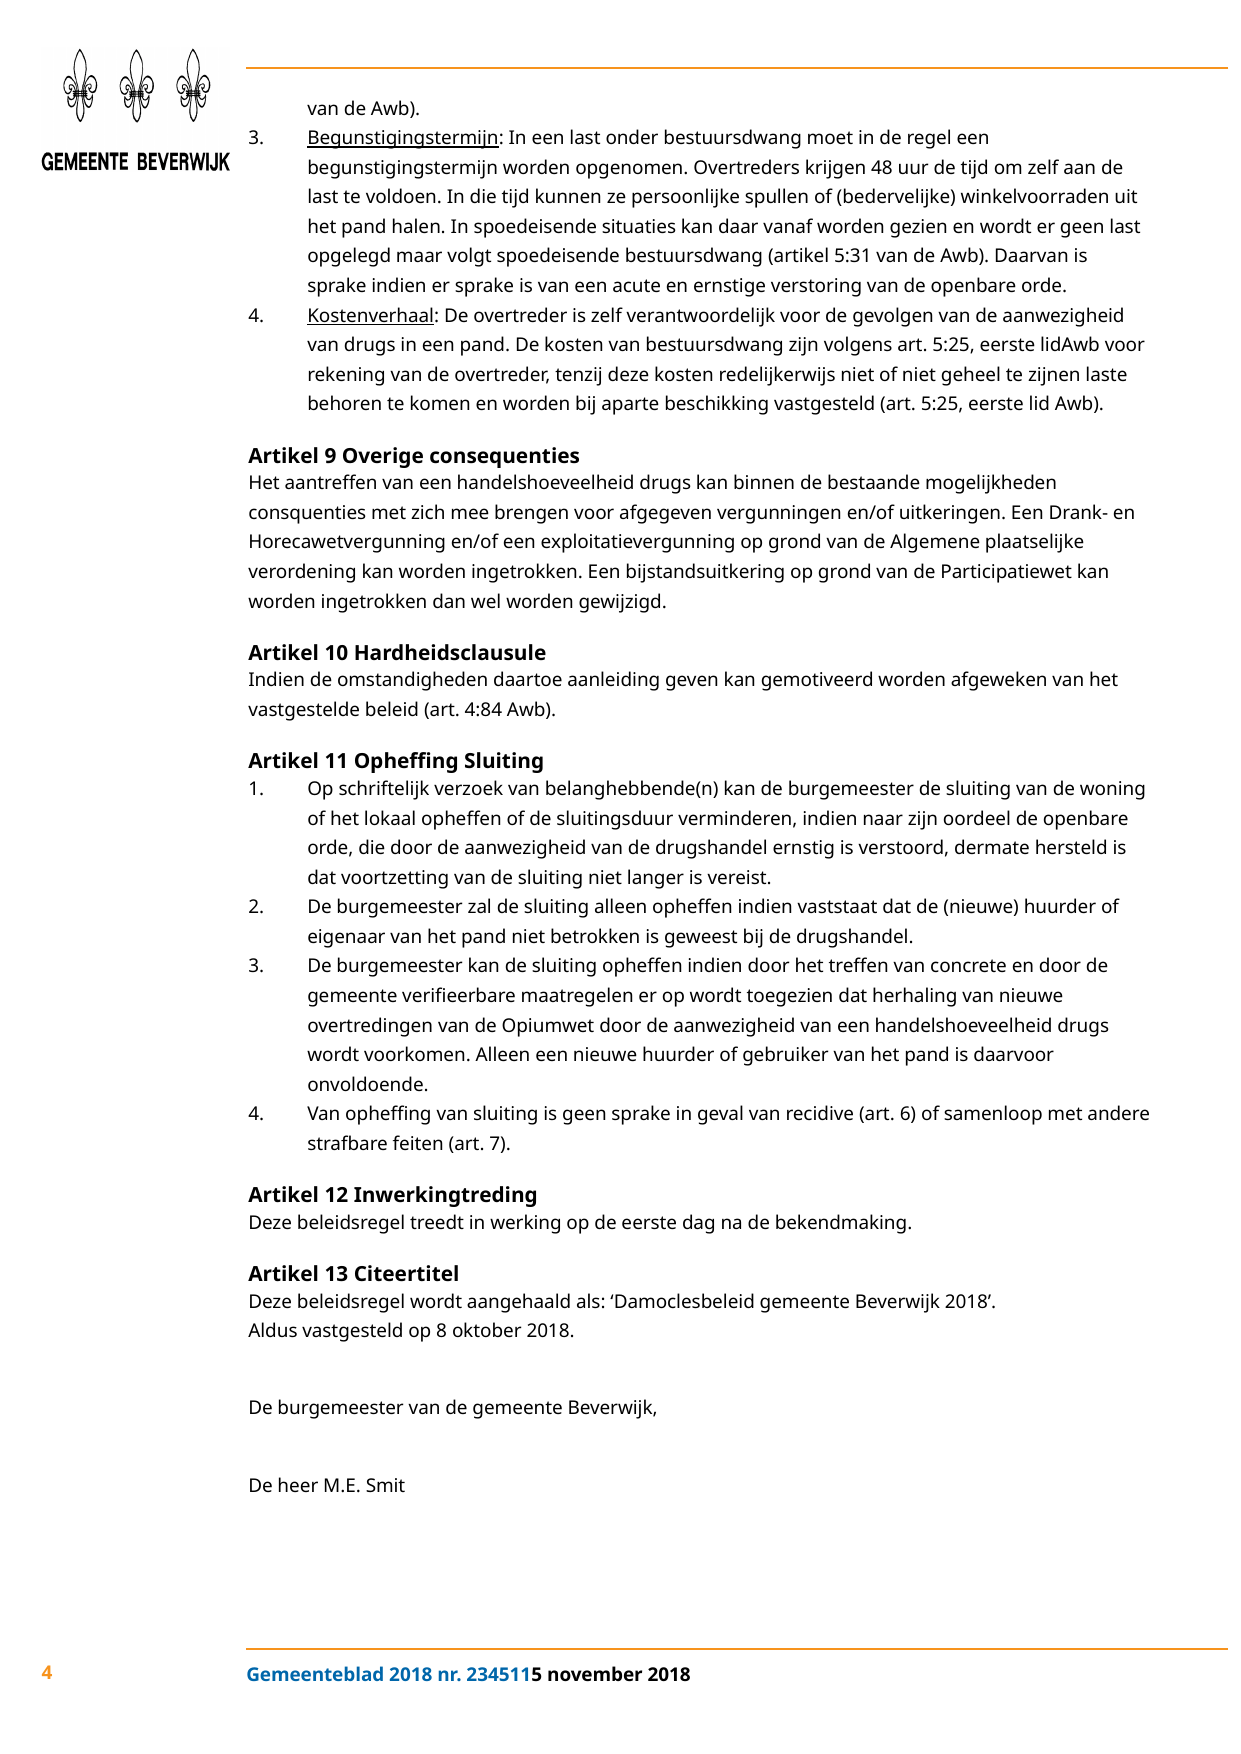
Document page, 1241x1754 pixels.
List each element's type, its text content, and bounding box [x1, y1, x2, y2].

text Indien de omstandigheden daartoe aanleiding geven kan gemotiveerd worden afgeweken van het vastgestelde beleid (art. 4:84 Awb). [248, 667, 1152, 722]
text De burgemeester van de gemeente Beverwijk, [248, 1394, 1152, 1420]
list De burgemeester kan de sluiting opheffen indien door het treffen van concrete en door de gemeente verifieerbare maatregelen er op wordt toegezien dat herhaling van nieuwe overtredingen van de Opiumwet door de aanwezigheid van een handelshoeveelheid drugs wordt voorkomen. Alleen een nieuwe huurder of gebruiker van het pand is daarvoor onvoldoende. [248, 953, 1152, 1097]
picture [41, 47, 231, 172]
text Artikel 10 Hardheidsclausule [248, 638, 1152, 667]
text De heer M.E. Smit [248, 1472, 1152, 1497]
text Deze beleidsregel wordt aangehaald als: ‘Damoclesbeleid gemeente Beverwijk 2018’. [248, 1288, 1152, 1313]
text Aldus vastgesteld op 8 oktober 2018. [248, 1317, 1152, 1343]
text Deze beleidsregel treedt in werking op de eerste dag na de bekendmaking. [248, 1209, 1152, 1235]
list Kostenverhaal: De overtreder is zelf verantwoordelijk voor de gevolgen van de aanwezigheid van drugs in een pand. De kosten van bestuursdwang zijn volgens art. 5:25, eerste lidAwb voor rekening van de overtreder, tenzij deze kosten redelijkerwijs niet of niet geheel te zijnen laste behoren te komen en worden bij aparte beschikking vastgesteld (art. 5:25, eerste lid Awb). [248, 302, 1152, 416]
text Artikel 12 Inwerkingtreding [248, 1181, 1152, 1209]
list Op schriftelijk verzoek van belanghebbende(n) kan de burgemeester de sluiting van de woning of het lokaal opheffen of de sluitingsduur verminderen, indien naar zijn oordeel de openbare orde, die door de aanwezigheid van de drugshandel ernstig is verstoord, dermate hersteld is dat voortzetting van de sluiting niet langer is vereist. [248, 775, 1152, 889]
text Artikel 11 Opheffing Sluiting [248, 747, 1152, 775]
list Van opheffing van sluiting is geen sprake in geval van recidive (art. 6) of samenloop met andere strafbare feiten (art. 7). [248, 1101, 1152, 1156]
list De burgemeester zal de sluiting alleen opheffen indien vaststaat dat de (nieuwe) huurder of eigenaar van het pand niet betrokken is geweest bij de drugshandel. [248, 893, 1152, 949]
text Het aantreffen van een handelshoeveelheid drugs kan binnen de bestaande mogelijkheden consquenties met zich mee brengen voor afgegeven vergunningen en/of uitkeringen. Een Drank- en Horecawetvergunning en/of een exploitatievergunning op grond van de Algemene plaatselijke verordening kan worden ingetrokken. Een bijstandsuitkering op grond van de Participatiewet kan worden ingetrokken dan wel worden gewijzigd. [248, 469, 1152, 613]
text Artikel 13 Citeertitel [248, 1259, 1152, 1288]
text Artikel 9 Overige consequenties [248, 441, 1152, 469]
list van de Awb). [248, 95, 1152, 121]
list Begunstigingstermijn: In een last onder bestuursdwang moet in de regel een begunstigingstermijn worden opgenomen. Overtreders krijgen 48 uur de tijd om zelf aan de last te voldoen. In die tijd kunnen ze persoonlijke spullen of (bedervelijke) winkelvoorraden uit het pand halen. In spoedeisende situaties kan daar vanaf worden gezien en wordt er geen last opgelegd maar volgt spoedeisende bestuursdwang (artikel 5:31 van de Awb). Daarvan is sprake indien er sprake is van een acute en ernstige verstoring van de openbare orde. [248, 124, 1152, 298]
